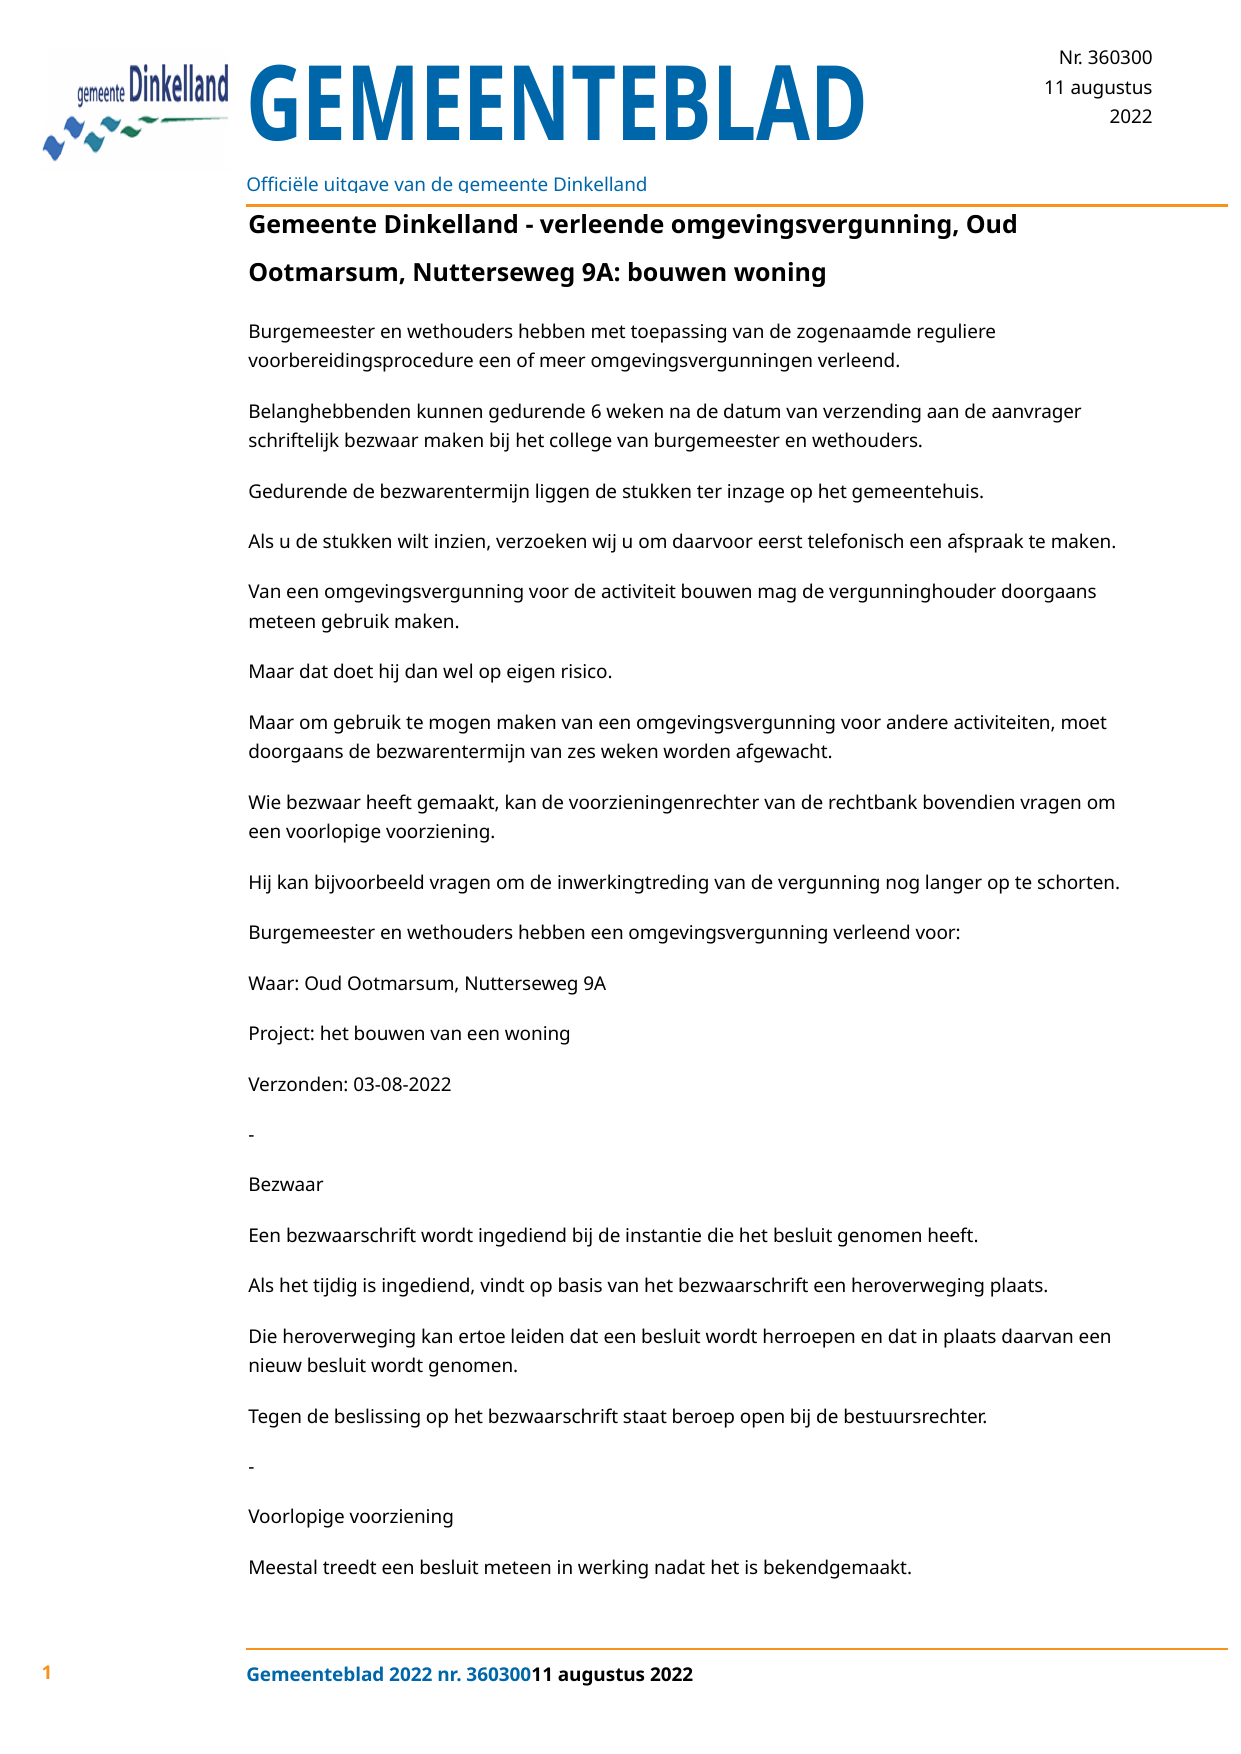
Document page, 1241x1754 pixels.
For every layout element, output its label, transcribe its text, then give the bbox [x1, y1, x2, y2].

text Wie bezwaar heeft gemaakt, kan de voorzieningenrechter van de rechtbank bovendien vragen om een voorlopige voorziening. [248, 789, 1152, 844]
text - [248, 1121, 1152, 1147]
text Waar: Oud Ootmarsum, Nutterseweg 9A [248, 970, 1152, 996]
text Gedurende de bezwarentermijn liggen de stukken ter inzage op het gemeentehuis. [248, 478, 1152, 504]
text Bezwaar [248, 1172, 1152, 1197]
picture [41, 47, 231, 172]
text - [248, 1453, 1152, 1479]
text Als het tijdig is ingediend, vindt op basis van het bezwaarschrift een heroverweging plaats. [248, 1272, 1152, 1298]
text Maar dat doet hij dan wel op eigen risico. [248, 659, 1152, 684]
text Tegen de beslissing op het bezwaarschrift staat beroep open bij de bestuursrechter. [248, 1403, 1152, 1429]
text Burgemeester en wethouders hebben een omgevingsvergunning verleend voor: [248, 919, 1152, 945]
text Een bezwaarschrift wordt ingediend bij de instantie die het besluit genomen heeft. [248, 1222, 1152, 1248]
text Als u de stukken wilt inzien, verzoeken wij u om daarvoor eerst telefonisch een afspraak te maken. [248, 528, 1152, 554]
text Gemeente Dinkelland - verleende omgevingsvergunning, Oud Ootmarsum, Nutterseweg 9A: bouwen woning [248, 207, 1152, 288]
text Voorlopige voorziening [248, 1504, 1152, 1529]
text Maar om gebruik te mogen maken van een omgevingsvergunning voor andere activiteiten, moet doorgaans de bezwarentermijn van zes weken worden afgewacht. [248, 709, 1152, 764]
text Hij kan bijvoorbeeld vragen om de inwerkingtreding van de vergunning nog langer op te schorten. [248, 869, 1152, 895]
text Belanghebbenden kunnen gedurende 6 weken na de datum van verzending aan de aanvrager schriftelijk bezwaar maken bij het college van burgemeester en wethouders. [248, 398, 1152, 453]
text Van een omgevingsvergunning voor de activiteit bouwen mag de vergunninghouder doorgaans meteen gebruik maken. [248, 579, 1152, 634]
text Verzonden: 03-08-2022 [248, 1071, 1152, 1097]
text Die heroverweging kan ertoe leiden dat een besluit wordt herroepen en dat in plaats daarvan een nieuw besluit wordt genomen. [248, 1323, 1152, 1378]
text Burgemeester en wethouders hebben met toepassing van de zogenaamde reguliere voorbereidingsprocedure een of meer omgevingsvergunningen verleend. [248, 318, 1152, 373]
text Meestal treedt een besluit meteen in werking nadat het is bekendgemaakt. [248, 1554, 1152, 1580]
text Project: het bouwen van een woning [248, 1020, 1152, 1046]
